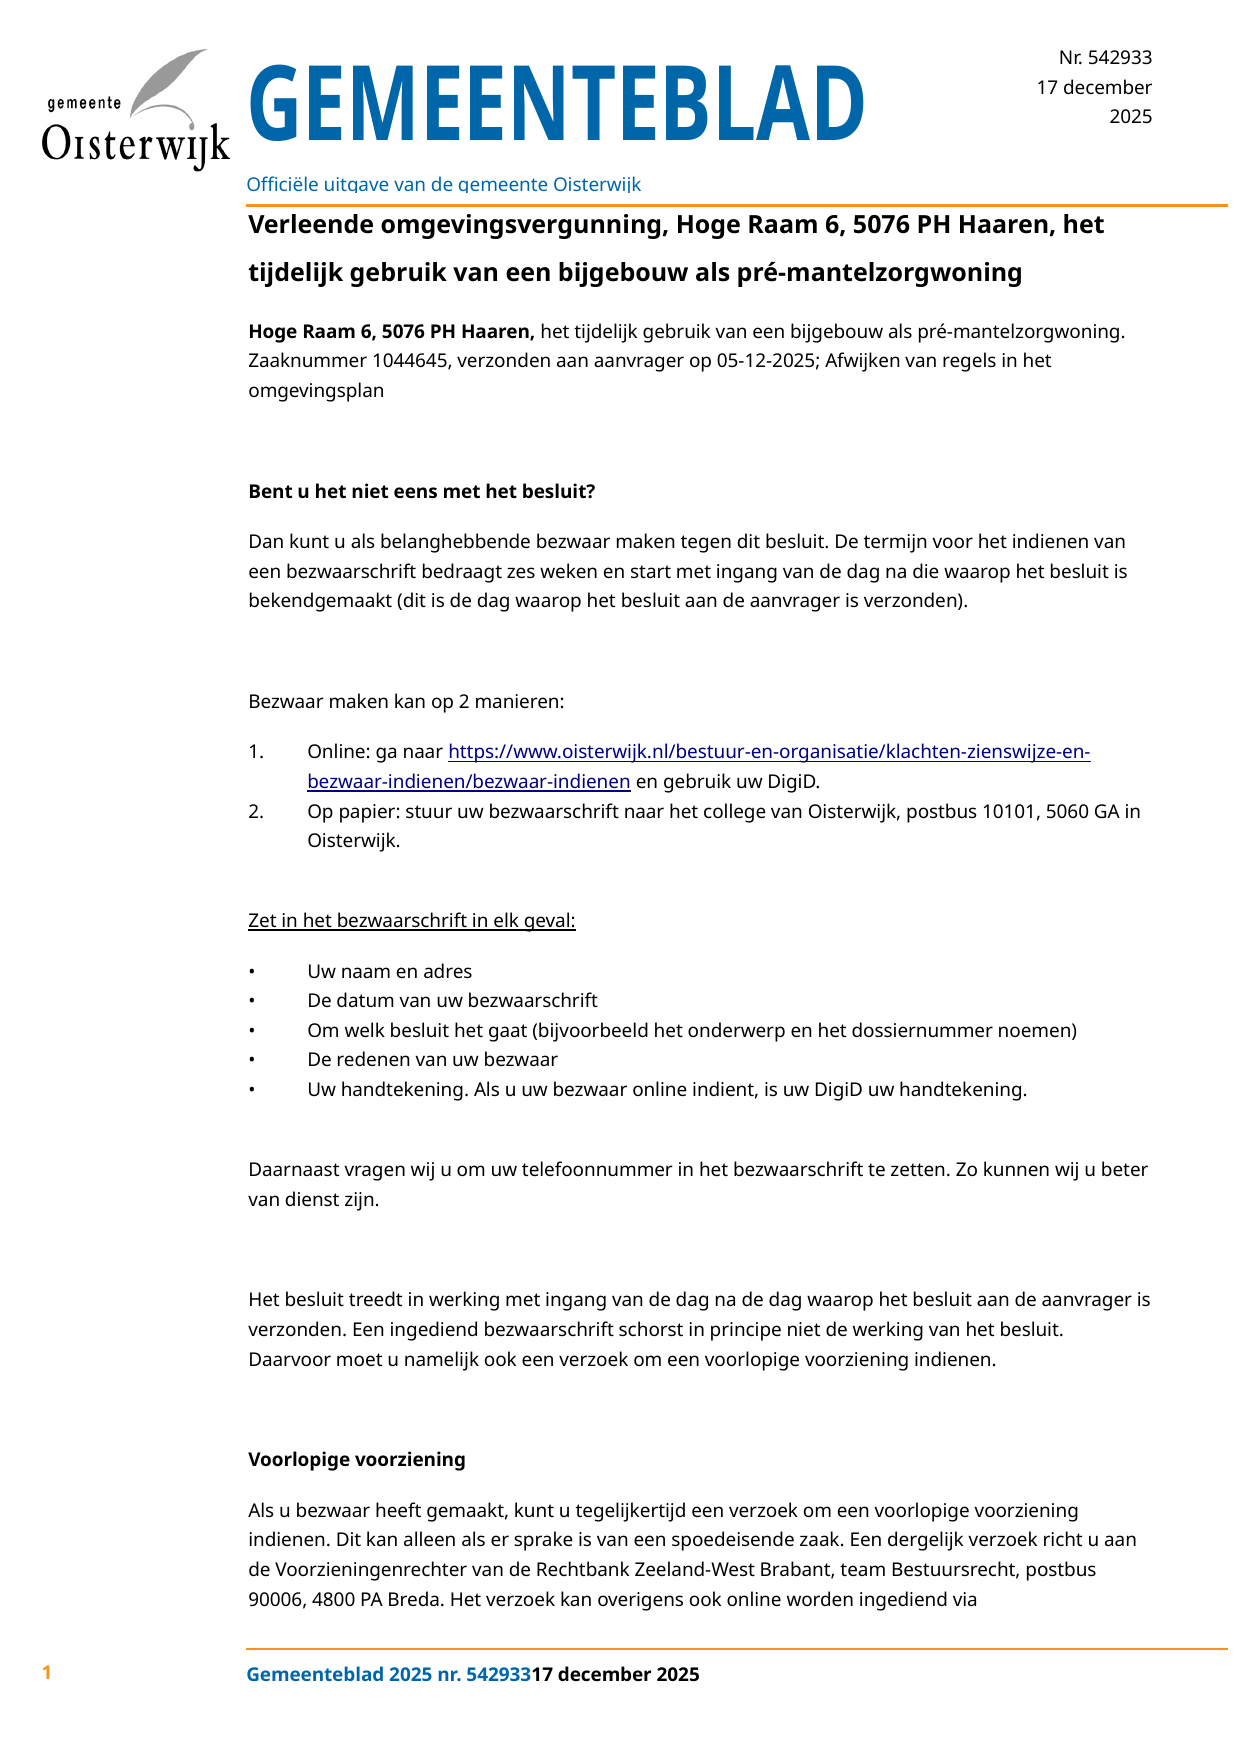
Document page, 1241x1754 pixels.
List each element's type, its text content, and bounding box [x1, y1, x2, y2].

text Zet in het bezwaarschrift in elk geval: [248, 907, 1152, 933]
list Online: ga naar https://www.oisterwijk.nl/bestuur-en-organisatie/klachten-zienswijze-en-bezwaar-indienen/bezwaar-indienen en gebruik uw DigiD. [248, 739, 1152, 794]
text Als u bezwaar heeft gemaakt, kunt u tegelijkertijd een verzoek om een voorlopige voorziening indienen. Dit kan alleen als er sprake is van een spoedeisende zaak. Een dergelijk verzoek richt u aan de Voorzieningenrechter van de Rechtbank Zeeland-West Brabant, team Bestuursrecht, postbus 90006, 4800 PA Breda. Het verzoek kan overigens ook online worden ingediend via [248, 1497, 1152, 1612]
text Daarnaast vragen wij u om uw telefoonnummer in het bezwaarschrift te zetten. Zo kunnen wij u beter van dienst zijn. [248, 1156, 1152, 1212]
list De datum van uw bezwaarschrift [248, 987, 1152, 1013]
list De redenen van uw bezwaar [248, 1047, 1152, 1072]
text Bezwaar maken kan op 2 manieren: [248, 688, 1152, 714]
text Bent u het niet eens met het besluit? [248, 478, 1152, 504]
text Het besluit treedt in werking met ingang van de dag na de dag waarop het besluit aan de aanvrager is verzonden. Een ingediend bezwaarschrift schorst in principe niet de werking van het besluit. Daarvoor moet u namelijk ook een verzoek om een voorlopige voorziening indienen. [248, 1287, 1152, 1372]
list Uw naam en adres [248, 958, 1152, 984]
text Verleende omgevingsvergunning, Hoge Raam 6, 5076 PH Haaren, het tijdelijk gebruik van een bijgebouw als pré-mantelzorgwoning [248, 207, 1152, 288]
list Om welk besluit het gaat (bijvoorbeeld het onderwerp en het dossiernummer noemen) [248, 1017, 1152, 1043]
text Dan kunt u als belanghebbende bezwaar maken tegen dit besluit. De termijn voor het indienen van een bezwaarschrift bedraagt zes weken en start met ingang van de dag na die waarop het besluit is bekendgemaakt (dit is de dag waarop het besluit aan de aanvrager is verzonden). [248, 528, 1152, 613]
text Hoge Raam 6, 5076 PH Haaren, het tijdelijk gebruik van een bijgebouw als pré-mantelzorgwoning. Zaaknummer 1044645, verzonden aan aanvrager op 05-12-2025; Afwijken van regels in het omgevingsplan [248, 318, 1152, 403]
list Op papier: stuur uw bezwaarschrift naar het college van Oisterwijk, postbus 10101, 5060 GA in Oisterwijk. [248, 798, 1152, 853]
text Voorlopige voorziening [248, 1447, 1152, 1472]
picture [41, 47, 231, 172]
list Uw handtekening. Als u uw bezwaar online indient, is uw DigiD uw handtekening. [248, 1076, 1152, 1102]
